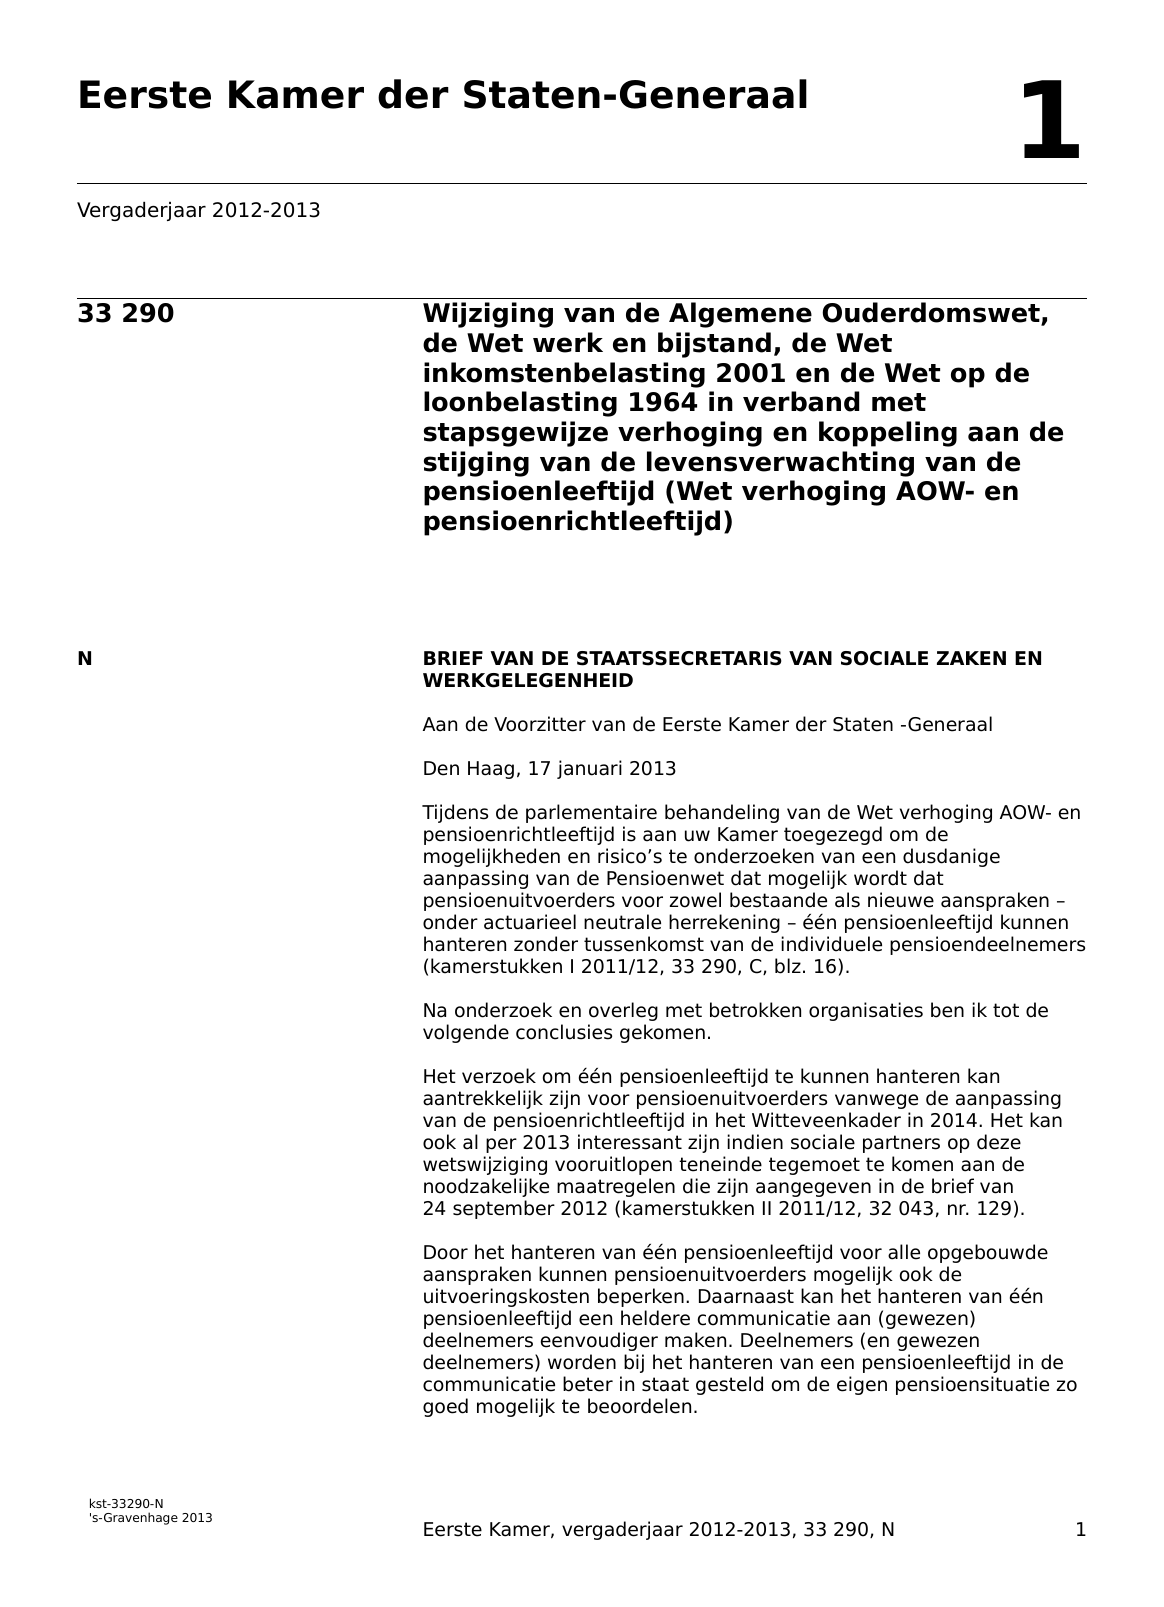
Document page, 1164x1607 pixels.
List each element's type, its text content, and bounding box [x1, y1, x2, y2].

subtitle 33 290 Wijziging van de Algemene Ouderdomswet, de Wet werk en bijstand, de Wet inkomstenbelasting 2001 en de Wet op de loonbelasting 1964 in verband met stapsgewijze verhoging en koppeling aan de stijging van de levensverwachting van de pensioenleeftijd (Wet verhoging AOW- en pensioenrichtleeftijd) [77, 299, 1087, 536]
text Het verzoek om één pensioenleeftijd te kunnen hanteren kan aantrekkelijk zijn voor pensioenuitvoerders vanwege de aanpassing van de pensioenrichtleeftijd in het Witteveenkader in 2014. Het kan ook al per 2013 interessant zijn indien sociale partners op deze wetswijziging vooruitlopen teneinde tegemoet te komen aan de noodzakelijke maatregelen die zijn aangegeven in de brief van 24 september 2012 (kamerstukken II 2011/12, 32 043, nr. 129). [422, 1066, 1087, 1220]
text kst-33290-N [88, 1497, 323, 1511]
text Aan de Voorzitter van de Eerste Kamer der Staten -Generaal [422, 714, 1087, 736]
text Door het hanteren van één pensioenleeftijd voor alle opgebouwde aanspraken kunnen pensioenuitvoerders mogelijk ook de uitvoeringskosten beperken. Daarnaast kan het hanteren van één pensioenleeftijd een heldere communicatie aan (gewezen) deelnemers eenvoudiger maken. Deelnemers (en gewezen deelnemers) worden bij het hanteren van een pensioenleeftijd in de communicatie beter in staat gesteld om de eigen pensioensituatie zo goed mogelijk te beoordelen. [422, 1242, 1087, 1418]
table_header Eerste Kamer der Staten-Generaal [77, 59, 886, 183]
text Tijdens de parlementaire behandeling van de Wet verhoging AOW- en pensioenrichtleeftijd is aan uw Kamer toegezegd om de mogelijkheden en risico’s te onderzoeken van een dusdanige aanpassing van de Pensioenwet dat mogelijk wordt dat pensioenuitvoerders voor zowel bestaande als nieuwe aanspraken – onder actuarieel neutrale herrekening – één pensioenleeftijd kunnen hanteren zonder tussenkomst van de individuele pensioendeelnemers (kamerstukken I 2011/12, 33 290, C, blz. 16). [422, 802, 1087, 978]
table_cell Vergaderjaar 2012-2013 [77, 184, 1087, 298]
text Na onderzoek en overleg met betrokken organisaties ben ik tot de volgende conclusies gekomen. [422, 1000, 1087, 1044]
table_header 1 [886, 59, 1087, 183]
text 's-Gravenhage 2013 [88, 1511, 323, 1525]
subtitle N BRIEF VAN DE STAATSSECRETARIS VAN SOCIALE ZAKEN EN WERKGELEGENHEID [77, 647, 1087, 691]
text Den Haag, 17 januari 2013 [422, 758, 1087, 780]
